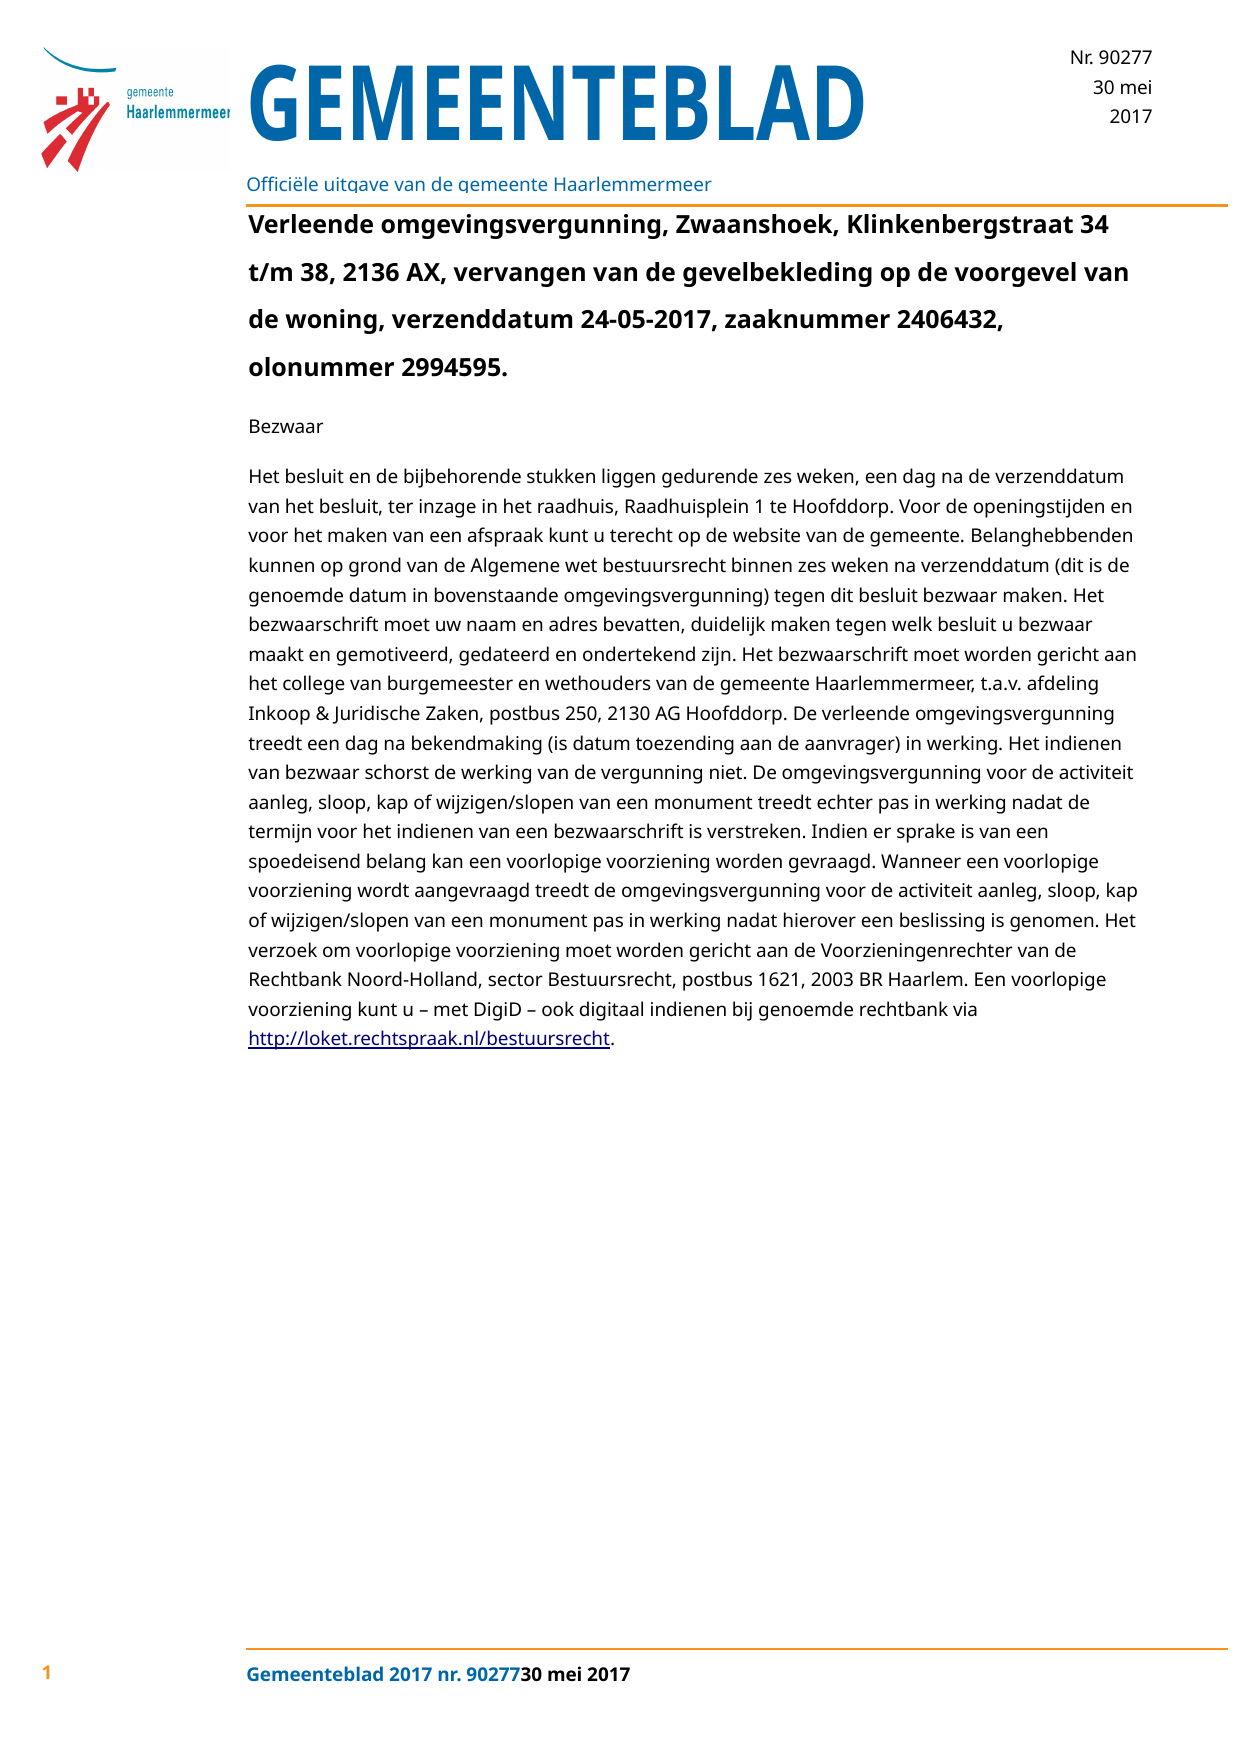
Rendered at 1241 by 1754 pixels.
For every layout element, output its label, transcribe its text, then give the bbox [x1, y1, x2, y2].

text Verleende omgevingsvergunning, Zwaanshoek, Klinkenbergstraat 34 t/m 38, 2136 AX, vervangen van de gevelbekleding op de voorgevel van de woning, verzenddatum 24-05-2017, zaaknummer 2406432, olonummer 2994595. [248, 207, 1152, 384]
text Bezwaar [248, 413, 1152, 439]
picture [41, 47, 231, 172]
text Het besluit en de bijbehorende stukken liggen gedurende zes weken, een dag na de verzenddatum van het besluit, ter inzage in het raadhuis, Raadhuisplein 1 te Hoofddorp. Voor de openingstijden en voor het maken van een afspraak kunt u terecht op de website van de gemeente. Belanghebbenden kunnen op grond van de Algemene wet bestuursrecht binnen zes weken na verzenddatum (dit is de genoemde datum in bovenstaande omgevingsvergunning) tegen dit besluit bezwaar maken. Het bezwaarschrift moet uw naam en adres bevatten, duidelijk maken tegen welk besluit u bezwaar maakt en gemotiveerd, gedateerd en ondertekend zijn. Het bezwaarschrift moet worden gericht aan het college van burgemeester en wethouders van de gemeente Haarlemmermeer, t.a.v. afdeling Inkoop & Juridische Zaken, postbus 250, 2130 AG Hoofddorp. De verleende omgevingsvergunning treedt een dag na bekendmaking (is datum toezending aan de aanvrager) in werking. Het indienen van bezwaar schorst de werking van de vergunning niet. De omgevingsvergunning voor de activiteit aanleg, sloop, kap of wijzigen/slopen van een monument treedt echter pas in werking nadat de termijn voor het indienen van een bezwaarschrift is verstreken. Indien er sprake is van een spoedeisend belang kan een voorlopige voorziening worden gevraagd. Wanneer een voorlopige voorziening wordt aangevraagd treedt de omgevingsvergunning voor de activiteit aanleg, sloop, kap of wijzigen/slopen van een monument pas in werking nadat hierover een beslissing is genomen. Het verzoek om voorlopige voorziening moet worden gericht aan de Voorzieningenrechter van de Rechtbank Noord-Holland, sector Bestuursrecht, postbus 1621, 2003 BR Haarlem. Een voorlopige voorziening kunt u – met DigiD – ook digitaal indienen bij genoemde rechtbank via http://loket.rechtspraak.nl/bestuursrecht. [248, 463, 1152, 1051]
